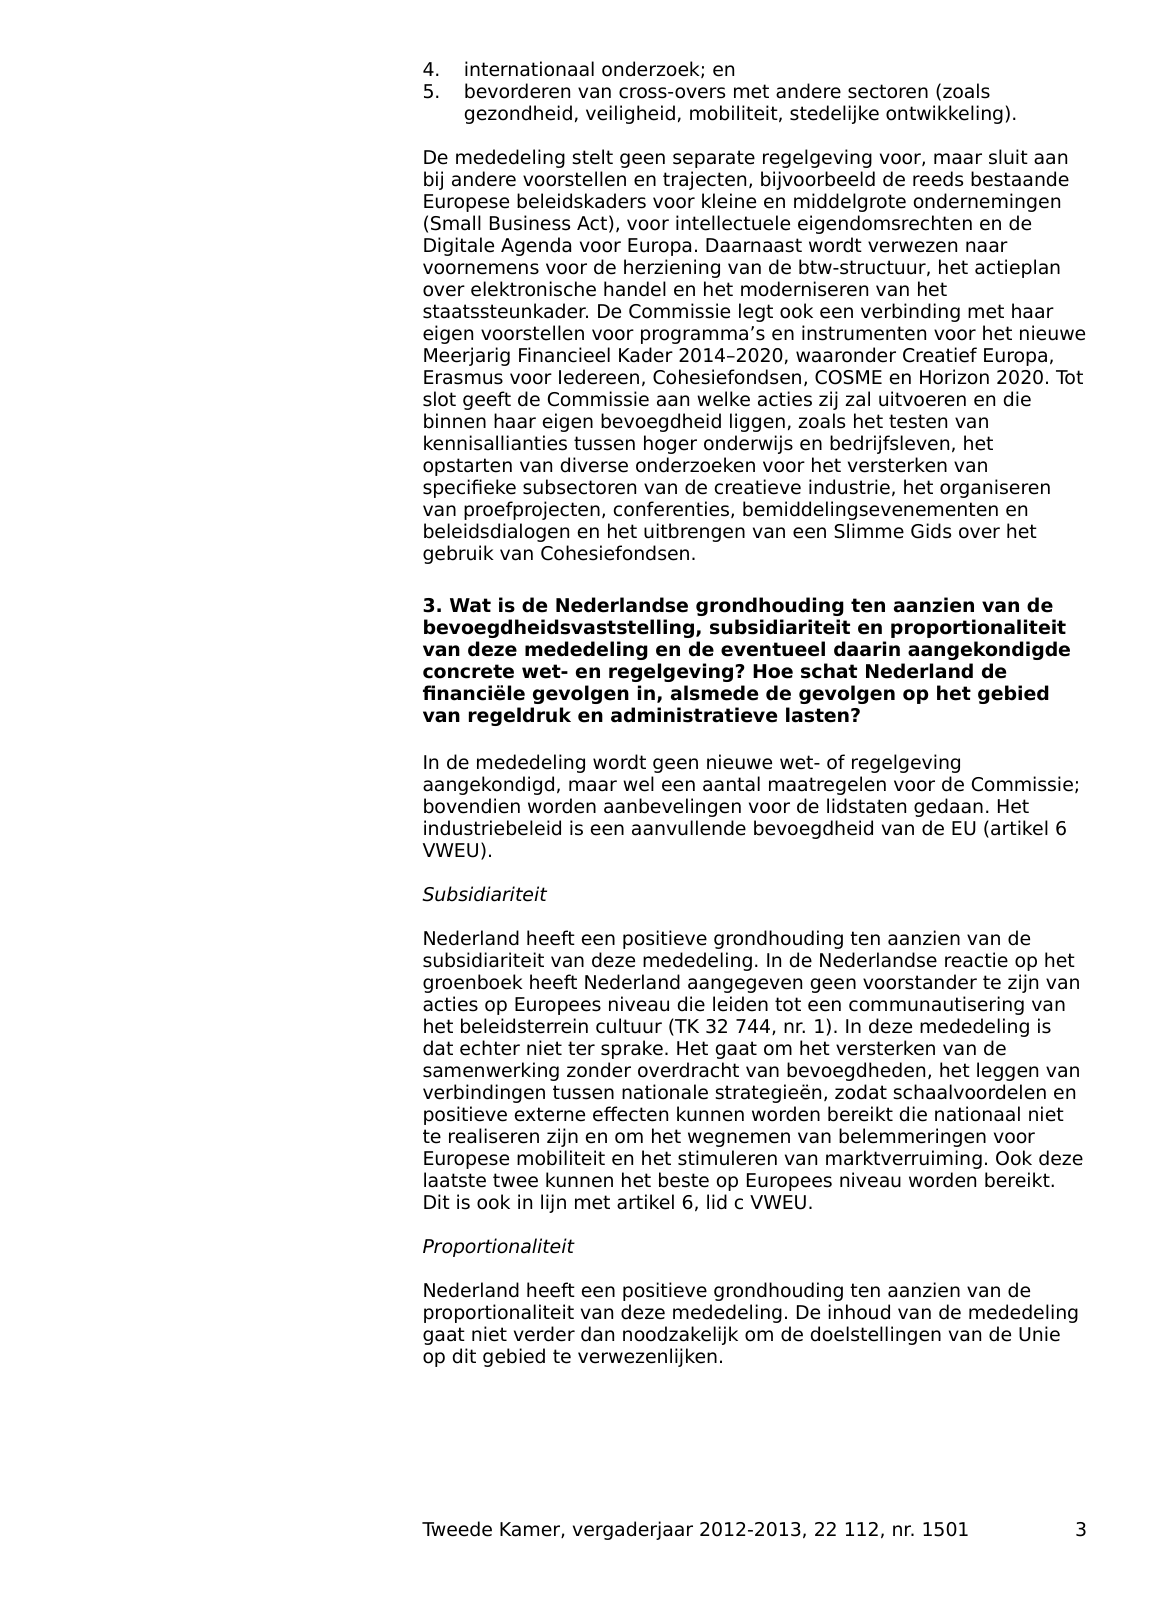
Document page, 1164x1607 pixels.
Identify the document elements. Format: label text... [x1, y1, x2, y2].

text Nederland heeft een positieve grondhouding ten aanzien van de proportionaliteit van deze mededeling. De inhoud van de mededeling gaat niet verder dan noodzakelijk om de doelstellingen van de Unie op dit gebied te verwezenlijken. [422, 1280, 1087, 1368]
text De mededeling stelt geen separate regelgeving voor, maar sluit aan bij andere voorstellen en trajecten, bijvoorbeeld de reeds bestaande Europese beleidskaders voor kleine en middelgrote ondernemingen (Small Business Act), voor intellectuele eigendomsrechten en de Digitale Agenda voor Europa. Daarnaast wordt verwezen naar voornemens voor de herziening van de btw-structuur, het actieplan over elektronische handel en het moderniseren van het staatssteunkader. De Commissie legt ook een verbinding met haar eigen voorstellen voor programma’s en instrumenten voor het nieuwe Meerjarig Financieel Kader 2014–2020, waaronder Creatief Europa, Erasmus voor Iedereen, Cohesiefondsen, COSME en Horizon 2020. Tot slot geeft de Commissie aan welke acties zij zal uitvoeren en die binnen haar eigen bevoegdheid liggen, zoals het testen van kennisallianties tussen hoger onderwijs en bedrijfsleven, het opstarten van diverse onderzoeken voor het versterken van specifieke subsectoren van de creatieve industrie, het organiseren van proefprojecten, conferenties, bemiddelingsevenementen en beleidsdialogen en het uitbrengen van een Slimme Gids over het gebruik van Cohesiefondsen. [422, 147, 1087, 565]
subtitle 3. Wat is de Nederlandse grondhouding ten aanzien van de bevoegdheidsvaststelling, subsidiariteit en proportionaliteit van deze mededeling en de eventueel daarin aangekondigde concrete wet- en regelgeving? Hoe schat Nederland de financiële gevolgen in, alsmede de gevolgen op het gebied van regeldruk en administratieve lasten? [422, 595, 1087, 727]
subtitle Subsidiariteit [422, 884, 1087, 906]
subtitle Proportionaliteit [422, 1236, 1087, 1258]
text In de mededeling wordt geen nieuwe wet- of regelgeving aangekondigd, maar wel een aantal maatregelen voor de Commissie; bovendien worden aanbevelingen voor de lidstaten gedaan. Het industriebeleid is een aanvullende bevoegdheid van de EU (artikel 6 VWEU). [422, 752, 1087, 862]
text Nederland heeft een positieve grondhouding ten aanzien van de subsidiariteit van deze mededeling. In de Nederlandse reactie op het groenboek heeft Nederland aangegeven geen voorstander te zijn van acties op Europees niveau die leiden tot een communautisering van het beleidsterrein cultuur (TK 32 744, nr. 1). In deze mededeling is dat echter niet ter sprake. Het gaat om het versterken van de samenwerking zonder overdracht van bevoegdheden, het leggen van verbindingen tussen nationale strategieën, zodat schaalvoordelen en positieve externe effecten kunnen worden bereikt die nationaal niet te realiseren zijn en om het wegnemen van belemmeringen voor Europese mobiliteit en het stimuleren van marktverruiming. Ook deze laatste twee kunnen het beste op Europees niveau worden bereikt. Dit is ook in lijn met artikel 6, lid c VWEU. [422, 928, 1087, 1214]
text 5. bevorderen van cross-overs met andere sectoren (zoals gezondheid, veiligheid, mobiliteit, stedelijke ontwikkeling). [422, 81, 1087, 125]
text 4. internationaal onderzoek; en [422, 59, 1087, 81]
